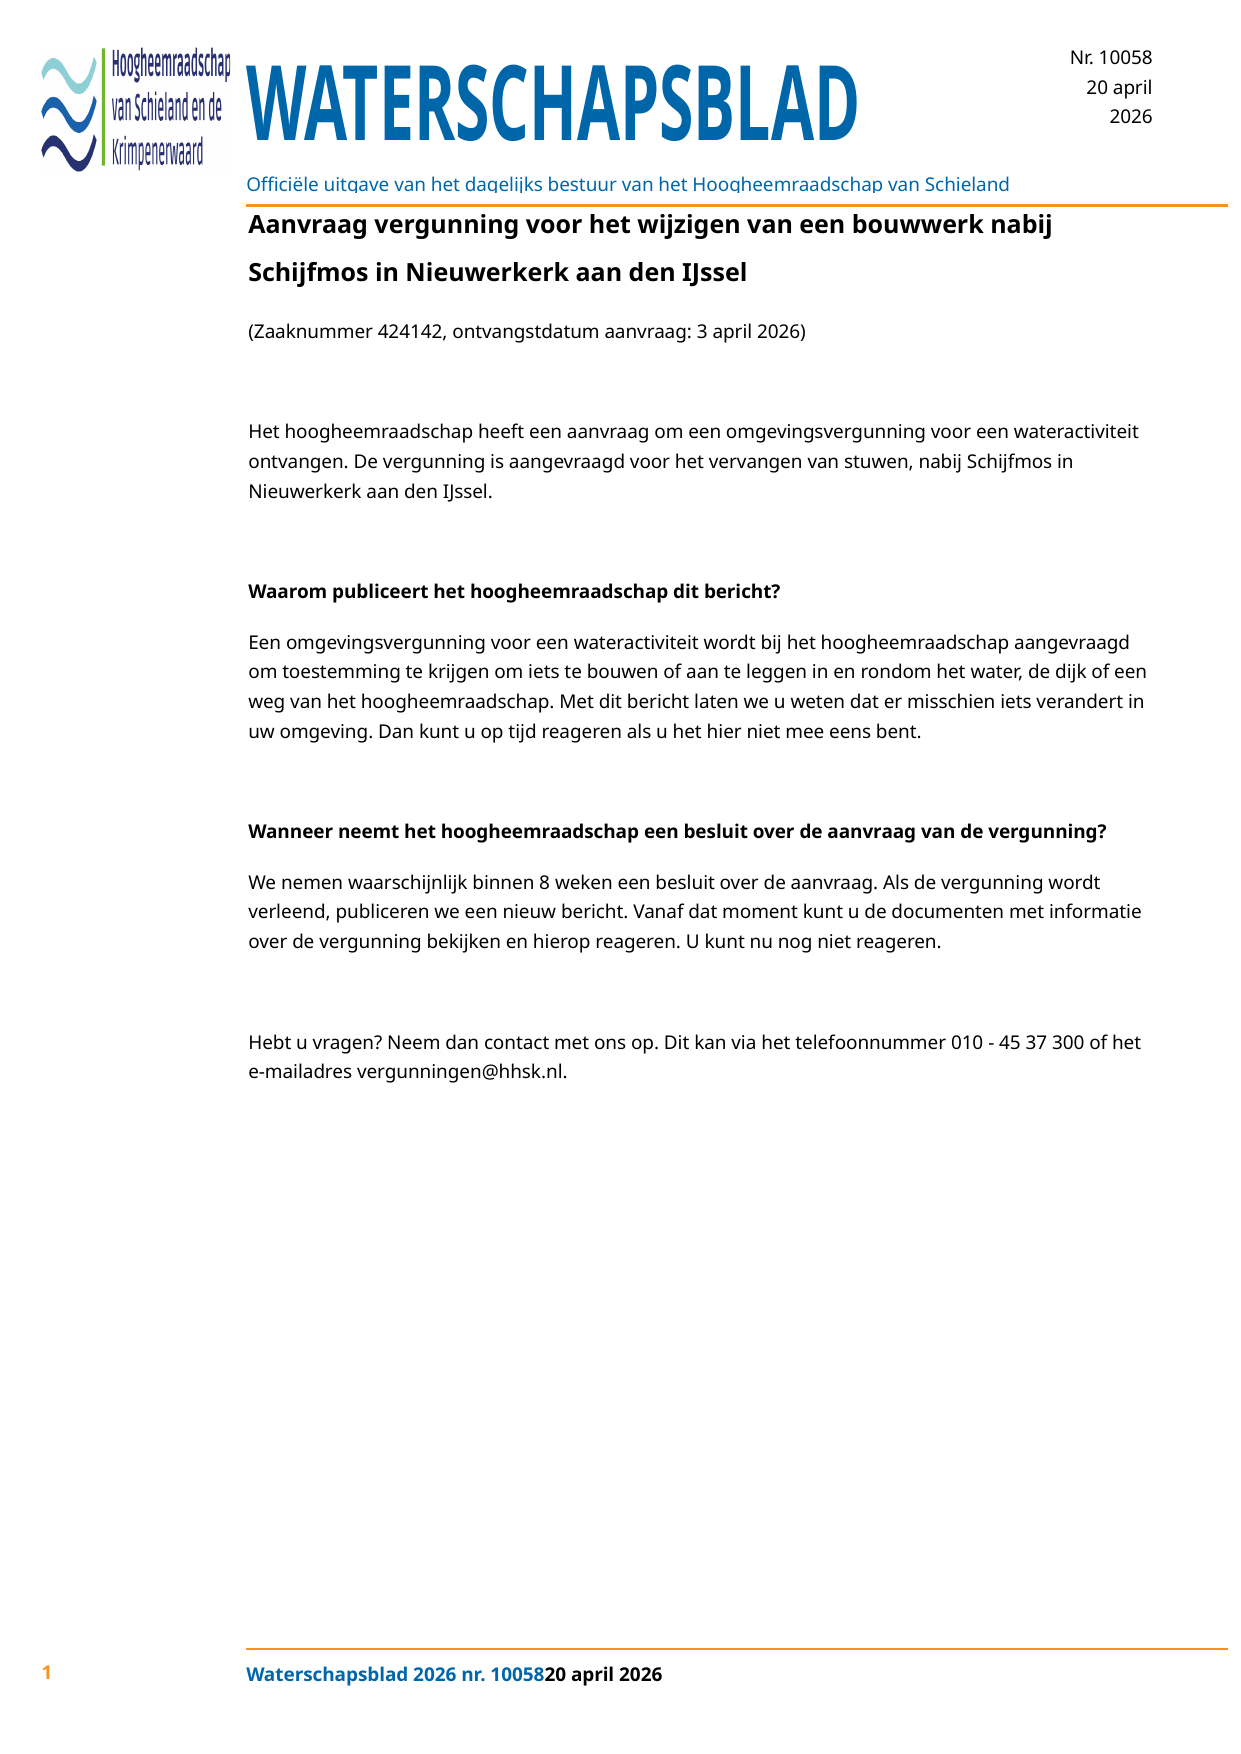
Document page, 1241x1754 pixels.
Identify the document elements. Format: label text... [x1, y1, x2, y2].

text Wanneer neemt het hoogheemraadschap een besluit over de aanvraag van de vergunning? [248, 819, 1152, 844]
text Een omgevingsvergunning voor een wateractiviteit wordt bij het hoogheemraadschap aangevraagd om toestemming te krijgen om iets te bouwen of aan te leggen in en rondom het water, de dijk of een weg van het hoogheemraadschap. Met dit bericht laten we u weten dat er misschien iets verandert in uw omgeving. Dan kunt u op tijd reageren als u het hier niet mee eens bent. [248, 629, 1152, 744]
text Hebt u vragen? Neem dan contact met ons op. Dit kan via het telefoonnummer 010 - 45 37 300 of het e-mailadres vergunningen@hhsk.nl. [248, 1029, 1152, 1084]
text Waarom publiceert het hoogheemraadschap dit bericht? [248, 579, 1152, 604]
picture [41, 47, 231, 172]
text Aanvraag vergunning voor het wijzigen van een bouwwerk nabij Schijfmos in Nieuwerkerk aan den IJssel [248, 207, 1152, 288]
text Het hoogheemraadschap heeft een aanvraag om een omgevingsvergunning voor een wateractiviteit ontvangen. De vergunning is aangevraagd voor het vervangen van stuwen, nabij Schijfmos in Nieuwerkerk aan den IJssel. [248, 419, 1152, 504]
text (Zaaknummer 424142, ontvangstdatum aanvraag: 3 april 2026) [248, 318, 1152, 344]
text We nemen waarschijnlijk binnen 8 weken een besluit over de aanvraag. Als de vergunning wordt verleend, publiceren we een nieuw bericht. Vanaf dat moment kunt u de documenten met informatie over de vergunning bekijken en hierop reageren. U kunt nu nog niet reageren. [248, 869, 1152, 954]
